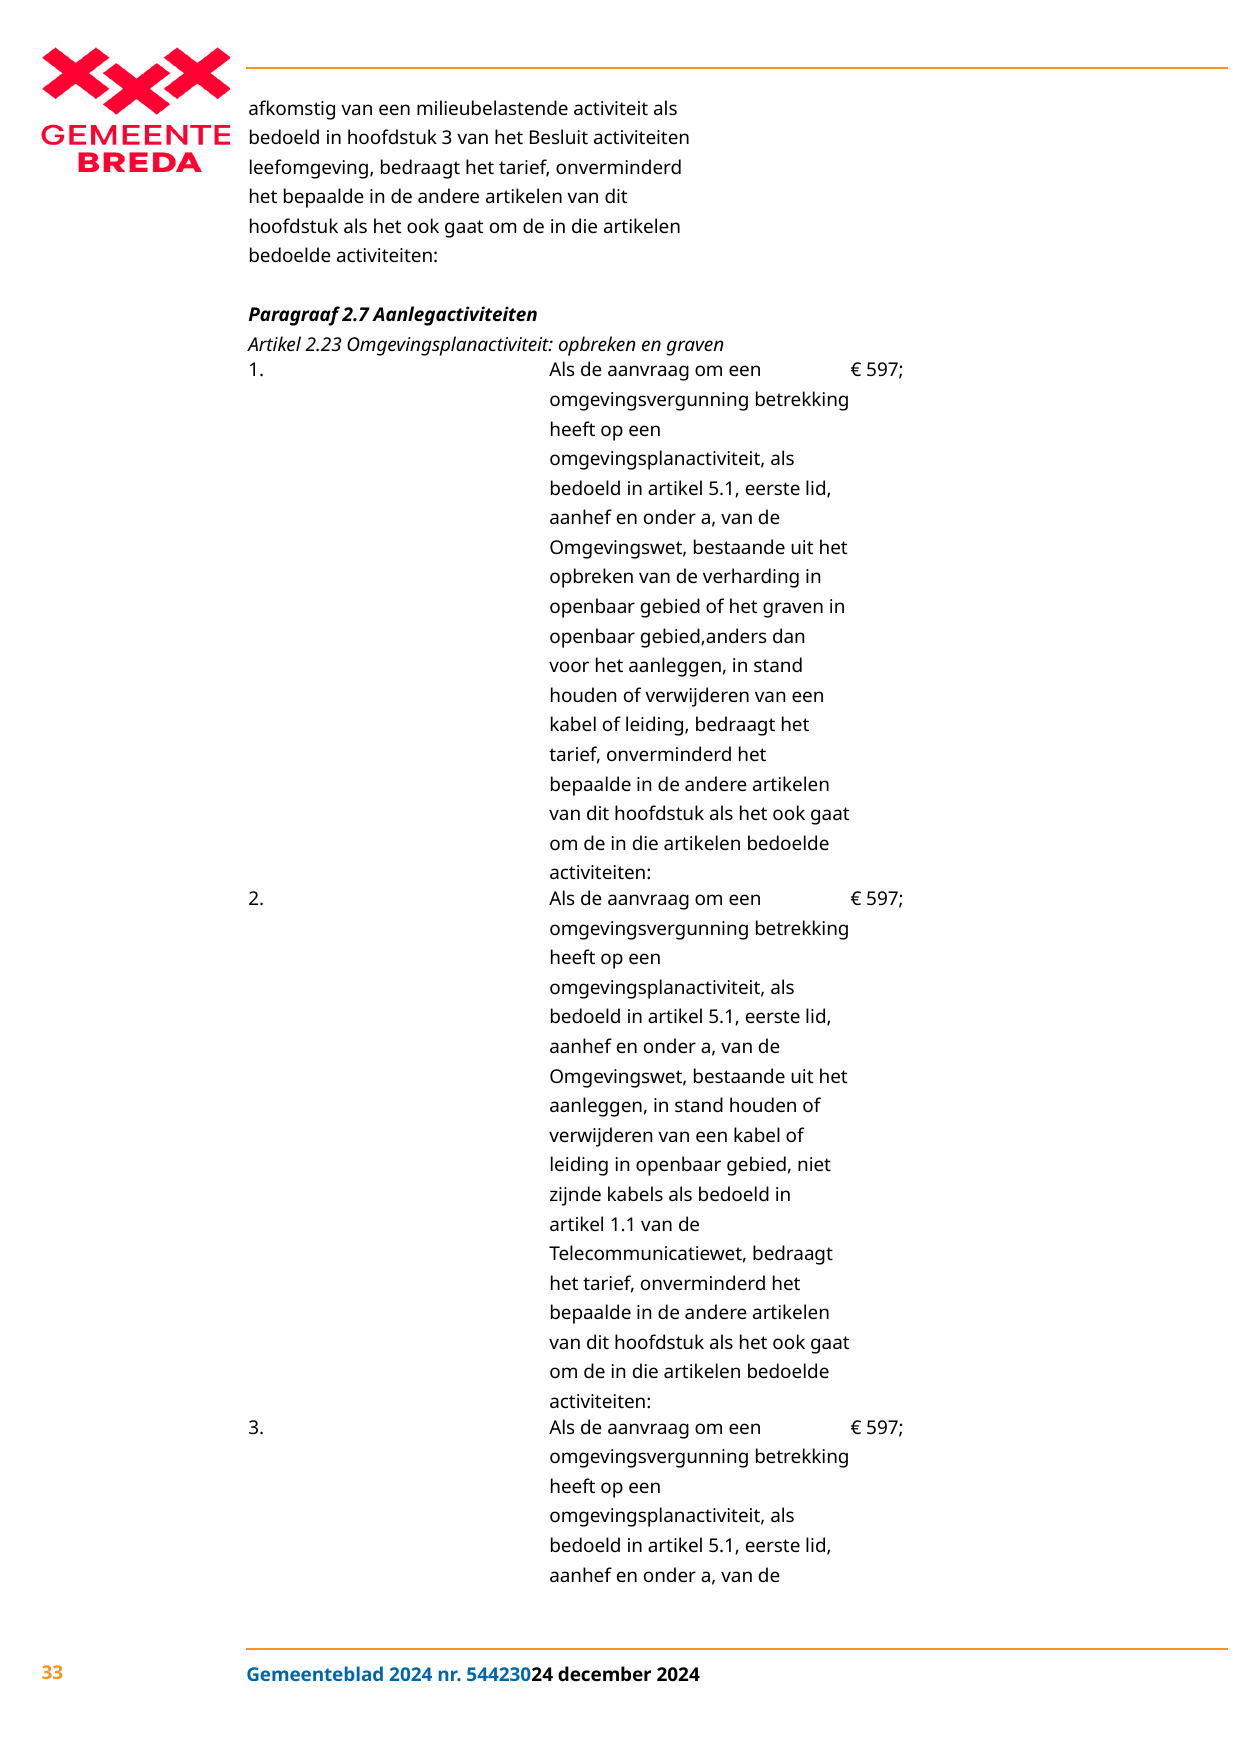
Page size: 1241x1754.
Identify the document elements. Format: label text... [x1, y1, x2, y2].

text Paragraaf 2.7 Aanlegactiviteiten [248, 301, 1152, 327]
table_header Artikel 2.23 Omgevingsplanactiviteit: opbreken en graven [248, 331, 850, 357]
table_cell € 597; [850, 357, 1152, 885]
table_cell Als de aanvraag om een omgevingsvergunning betrekking heeft op een omgevingsplanactiviteit, als bedoeld in artikel 5.1, eerste lid, aanhef en onder a, van de [549, 1414, 850, 1588]
table_cell [700, 95, 1152, 268]
table_cell Als de aanvraag om een omgevingsvergunning betrekking heeft op een omgevingsplanactiviteit, als bedoeld in artikel 5.1, eerste lid, aanhef en onder a, van de Omgevingswet, bestaande uit het opbreken van de verharding in openbaar gebied of het graven in openbaar gebied,anders dan voor het aanleggen, in stand houden of verwijderen van een kabel of leiding, bedraagt het tarief, onverminderd het bepaalde in de andere artikelen van dit hoofdstuk als het ook gaat om de in die artikelen bedoelde activiteiten: [549, 357, 850, 885]
table_cell Als de aanvraag om een omgevingsvergunning betrekking heeft op een omgevingsplanactiviteit, als bedoeld in artikel 5.1, eerste lid, aanhef en onder a, van de Omgevingswet, bestaande uit het aanleggen, in stand houden of verwijderen van een kabel of leiding in openbaar gebied, niet zijnde kabels als bedoeld in artikel 1.1 van de Telecommunicatiewet, bedraagt het tarief, onverminderd het bepaalde in de andere artikelen van dit hoofdstuk als het ook gaat om de in die artikelen bedoelde activiteiten: [549, 885, 850, 1414]
picture [41, 47, 231, 172]
table_cell € 597; [850, 885, 1152, 1414]
table_cell afkomstig van een milieubelastende activiteit als bedoeld in hoofdstuk 3 van het Besluit activiteiten leefomgeving, bedraagt het tarief, onverminderd het bepaalde in de andere artikelen van dit hoofdstuk als het ook gaat om de in die artikelen bedoelde activiteiten: [248, 95, 700, 268]
table_cell 3. [248, 1414, 549, 1588]
table_cell € 597; [850, 1414, 1152, 1588]
table_cell 1. [248, 357, 549, 885]
table_header [850, 331, 1152, 357]
table_cell 2. [248, 885, 549, 1414]
